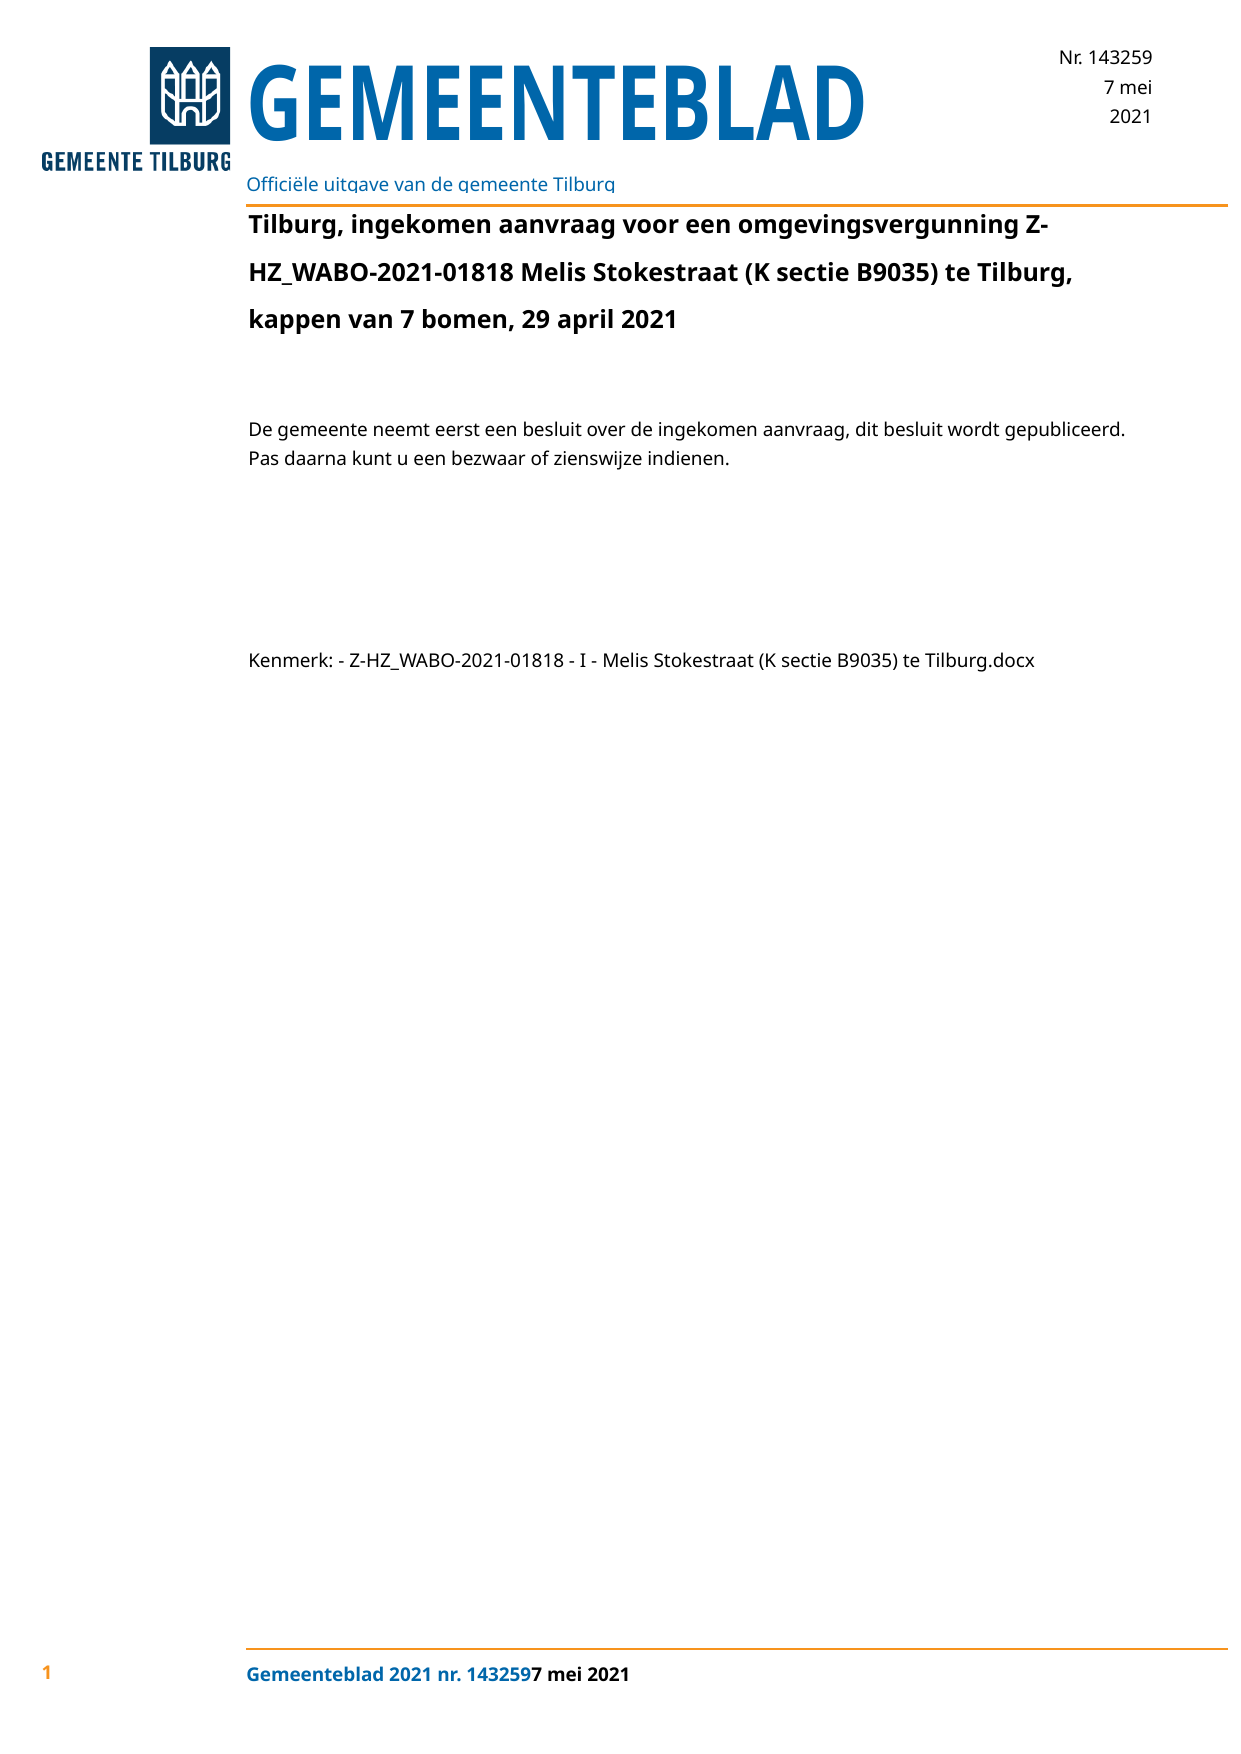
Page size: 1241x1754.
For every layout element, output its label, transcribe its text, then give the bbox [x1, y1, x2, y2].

text Kenmerk: - Z-HZ_WABO-2021-01818 - I - Melis Stokestraat (K sectie B9035) te Tilburg.docx [248, 647, 1152, 673]
text Tilburg, ingekomen aanvraag voor een omgevingsvergunning Z-HZ_WABO-2021-01818 Melis Stokestraat (K sectie B9035) te Tilburg, kappen van 7 bomen, 29 april 2021 [248, 207, 1152, 336]
picture [41, 47, 231, 172]
text De gemeente neemt eerst een besluit over de ingekomen aanvraag, dit besluit wordt gepubliceerd. Pas daarna kunt u een bezwaar of zienswijze indienen. [248, 416, 1152, 471]
